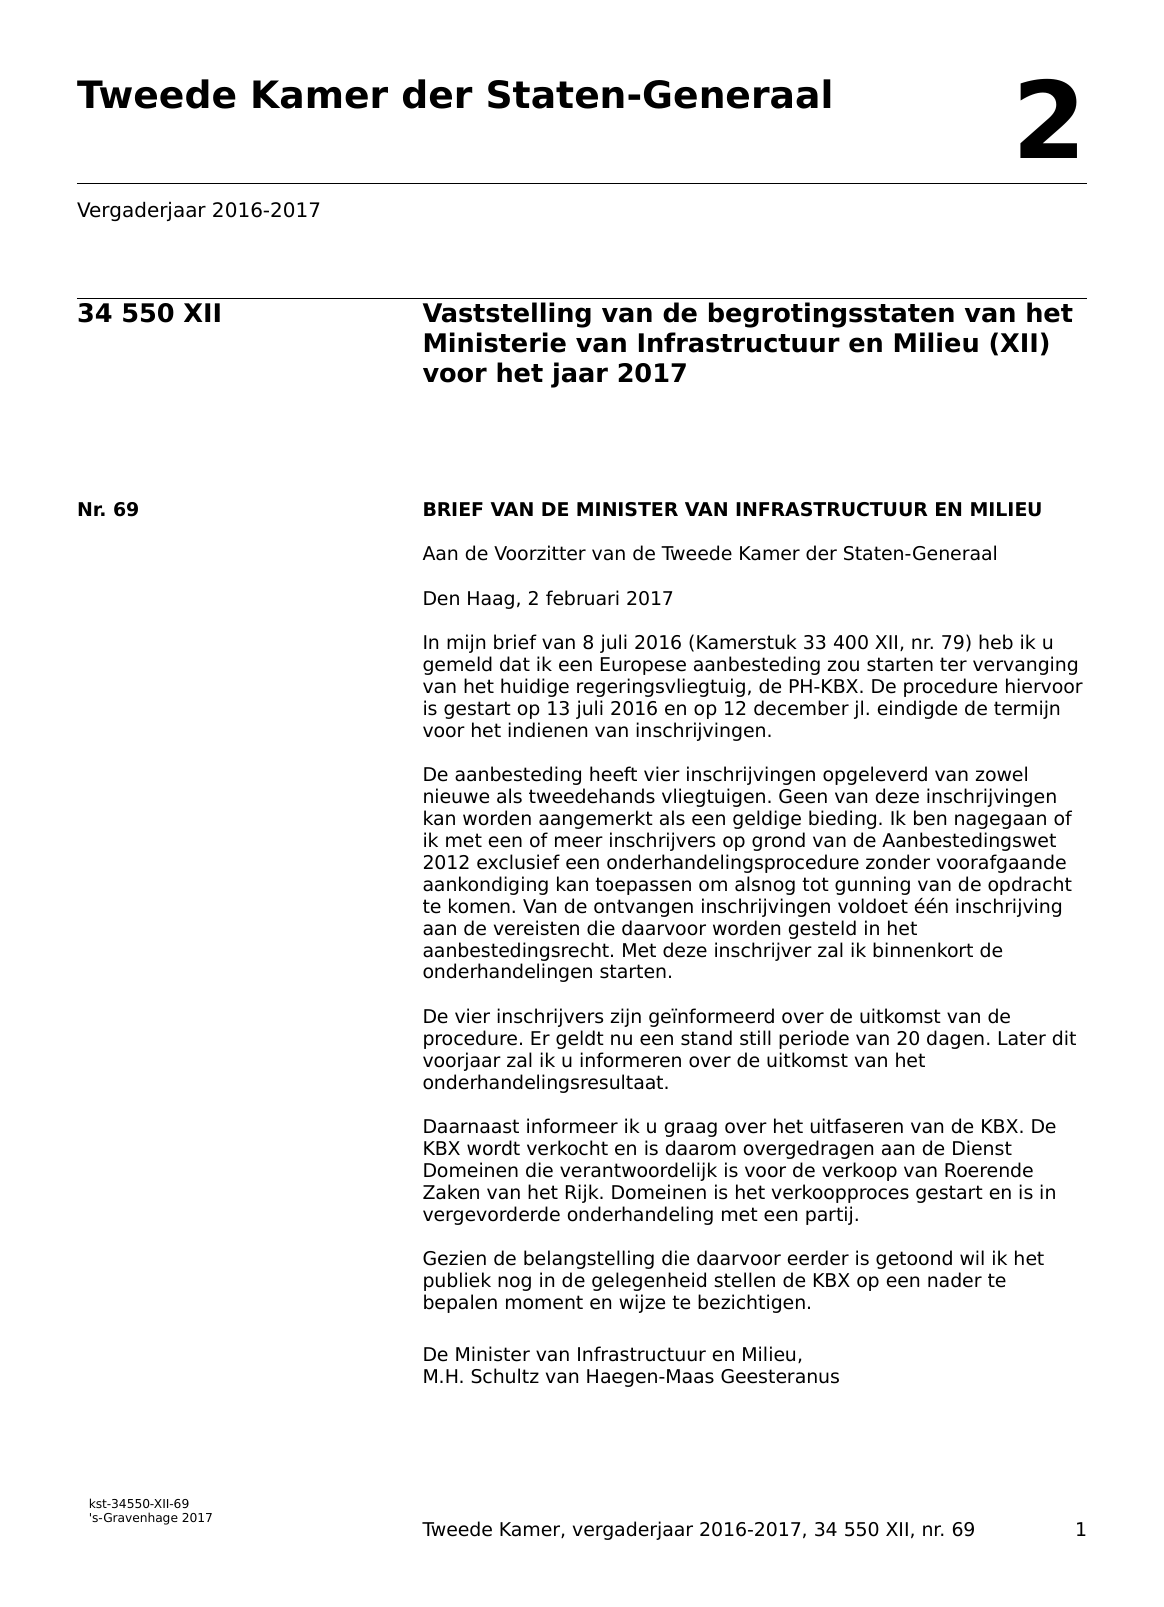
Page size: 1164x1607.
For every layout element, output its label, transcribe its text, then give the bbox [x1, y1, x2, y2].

subtitle 34 550 XII Vaststelling van de begrotingsstaten van het Ministerie van Infrastructuur en Milieu (XII) voor het jaar 2017 [77, 299, 1087, 388]
text kst-34550-XII-69 [88, 1497, 323, 1511]
text Den Haag, 2 februari 2017 [422, 587, 1087, 609]
text Daarnaast informeer ik u graag over het uitfaseren van de KBX. De KBX wordt verkocht en is daarom overgedragen aan de Dienst Domeinen die verantwoordelijk is voor de verkoop van Roerende Zaken van het Rijk. Domeinen is het verkoopproces gestart en is in vergevorderde onderhandeling met een partij. [422, 1116, 1087, 1226]
subtitle Nr. 69 BRIEF VAN DE MINISTER VAN INFRASTRUCTUUR EN MILIEU [77, 499, 1087, 521]
text 's-Gravenhage 2017 [88, 1511, 323, 1525]
text De Minister van Infrastructuur en Milieu, M.H. Schultz van Haegen-Maas Geesteranus [422, 1344, 1087, 1388]
text In mijn brief van 8 juli 2016 (Kamerstuk 33 400 XII, nr. 79) heb ik u gemeld dat ik een Europese aanbesteding zou starten ter vervanging van het huidige regeringsvliegtuig, de PH-KBX. De procedure hiervoor is gestart op 13 juli 2016 en op 12 december jl. eindigde de termijn voor het indienen van inschrijvingen. [422, 632, 1087, 741]
text Aan de Voorzitter van de Tweede Kamer der Staten-Generaal [422, 543, 1087, 565]
table_header 2 [886, 59, 1087, 183]
text Gezien de belangstelling die daarvoor eerder is getoond wil ik het publiek nog in de gelegenheid stellen de KBX op een nader te bepalen moment en wijze te bezichtigen. [422, 1248, 1087, 1314]
text De vier inschrijvers zijn geïnformeerd over de uitkomst van de procedure. Er geldt nu een stand still periode van 20 dagen. Later dit voorjaar zal ik u informeren over de uitkomst van het onderhandelingsresultaat. [422, 1006, 1087, 1093]
table_header Tweede Kamer der Staten-Generaal [77, 59, 886, 183]
table_cell Vergaderjaar 2016-2017 [77, 184, 1087, 298]
text De aanbesteding heeft vier inschrijvingen opgeleverd van zowel nieuwe als tweedehands vliegtuigen. Geen van deze inschrijvingen kan worden aangemerkt als een geldige bieding. Ik ben nagegaan of ik met een of meer inschrijvers op grond van de Aanbestedingswet 2012 exclusief een onderhandelingsprocedure zonder voorafgaande aankondiging kan toepassen om alsnog tot gunning van de opdracht te komen. Van de ontvangen inschrijvingen voldoet één inschrijving aan de vereisten die daarvoor worden gesteld in het aanbestedingsrecht. Met deze inschrijver zal ik binnenkort de onderhandelingen starten. [422, 764, 1087, 983]
